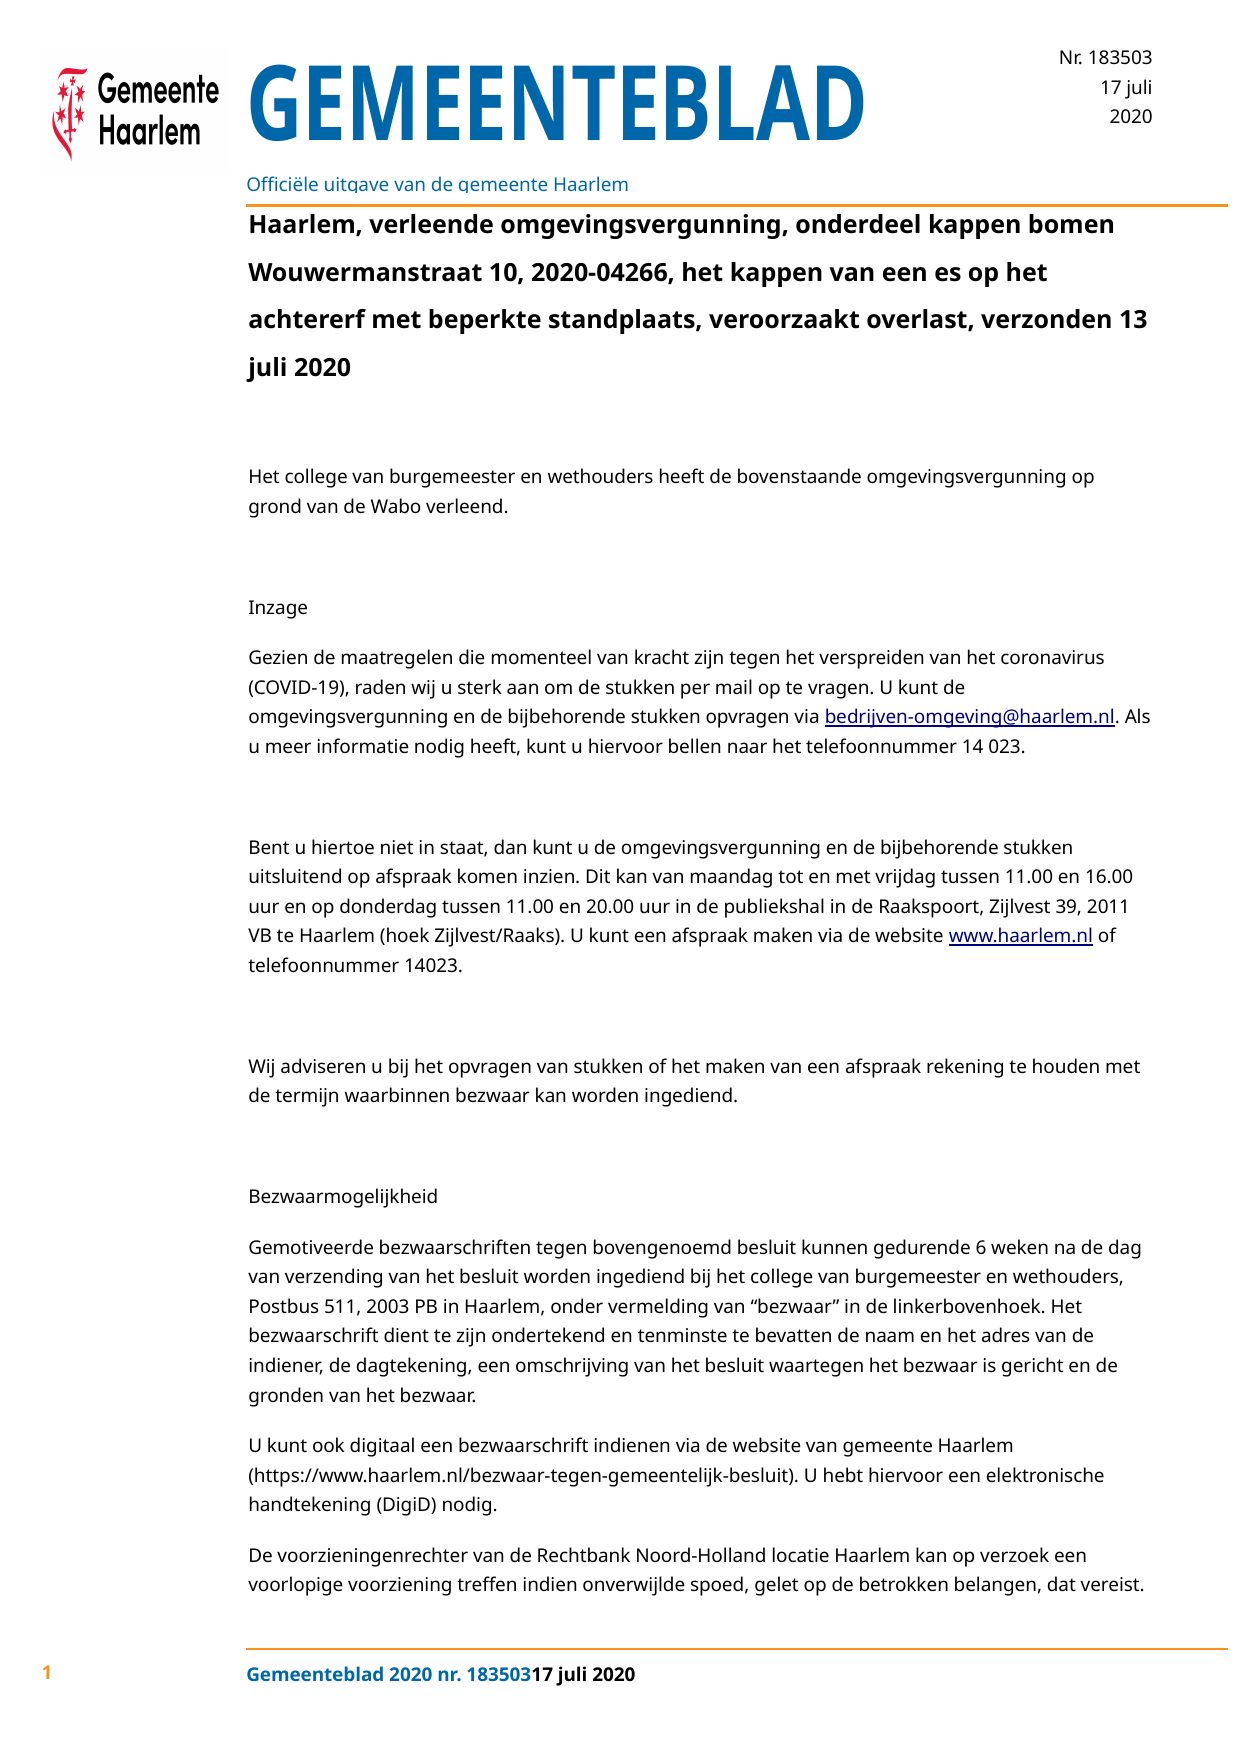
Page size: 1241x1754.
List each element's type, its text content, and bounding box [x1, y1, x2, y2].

text Bent u hiertoe niet in staat, dan kunt u de omgevingsvergunning en de bijbehorende stukken uitsluitend op afspraak komen inzien. Dit kan van maandag tot en met vrijdag tussen 11.00 en 16.00 uur en op donderdag tussen 11.00 en 20.00 uur in de publiekshal in de Raakspoort, Zijlvest 39, 2011 VB te Haarlem (hoek Zijlvest/Raaks). U kunt een afspraak maken via de website www.haarlem.nl of telefoonnummer 14023. [248, 834, 1152, 978]
text U kunt ook digitaal een bezwaarschrift indienen via de website van gemeente Haarlem (https://www.haarlem.nl/bezwaar-tegen-gemeentelijk-besluit). U hebt hiervoor een elektronische handtekening (DigiD) nodig. [248, 1432, 1152, 1517]
picture [41, 47, 231, 172]
text Bezwaarmogelijkheid [248, 1183, 1152, 1209]
text Het college van burgemeester en wethouders heeft de bovenstaande omgevingsvergunning op grond van de Wabo verleend. [248, 463, 1152, 519]
text Gemotiveerde bezwaarschriften tegen bovengenoemd besluit kunnen gedurende 6 weken na de dag van verzending van het besluit worden ingediend bij het college van burgemeester en wethouders, Postbus 511, 2003 PB in Haarlem, onder vermelding van “bezwaar” in de linkerbovenhoek. Het bezwaarschrift dient te zijn ondertekend en tenminste te bevatten de naam en het adres van de indiener, de dagtekening, een omschrijving van het besluit waartegen het bezwaar is gericht en de gronden van het bezwaar. [248, 1234, 1152, 1408]
text Gezien de maatregelen die momenteel van kracht zijn tegen het verspreiden van het coronavirus (COVID-19), raden wij u sterk aan om de stukken per mail op te vragen. U kunt de omgevingsvergunning en de bijbehorende stukken opvragen via bedrijven-omgeving@haarlem.nl. Als u meer informatie nodig heeft, kunt u hiervoor bellen naar het telefoonnummer 14 023. [248, 644, 1152, 759]
text De voorzieningenrechter van de Rechtbank Noord-Holland locatie Haarlem kan op verzoek een voorlopige voorziening treffen indien onverwijlde spoed, gelet op de betrokken belangen, dat vereist. [248, 1542, 1152, 1597]
text Haarlem, verleende omgevingsvergunning, onderdeel kappen bomen Wouwermanstraat 10, 2020-04266, het kappen van een es op het achtererf met beperkte standplaats, veroorzaakt overlast, verzonden 13 juli 2020 [248, 207, 1152, 384]
text Wij adviseren u bij het opvragen van stukken of het maken van een afspraak rekening te houden met de termijn waarbinnen bezwaar kan worden ingediend. [248, 1053, 1152, 1108]
text Inzage [248, 594, 1152, 620]
